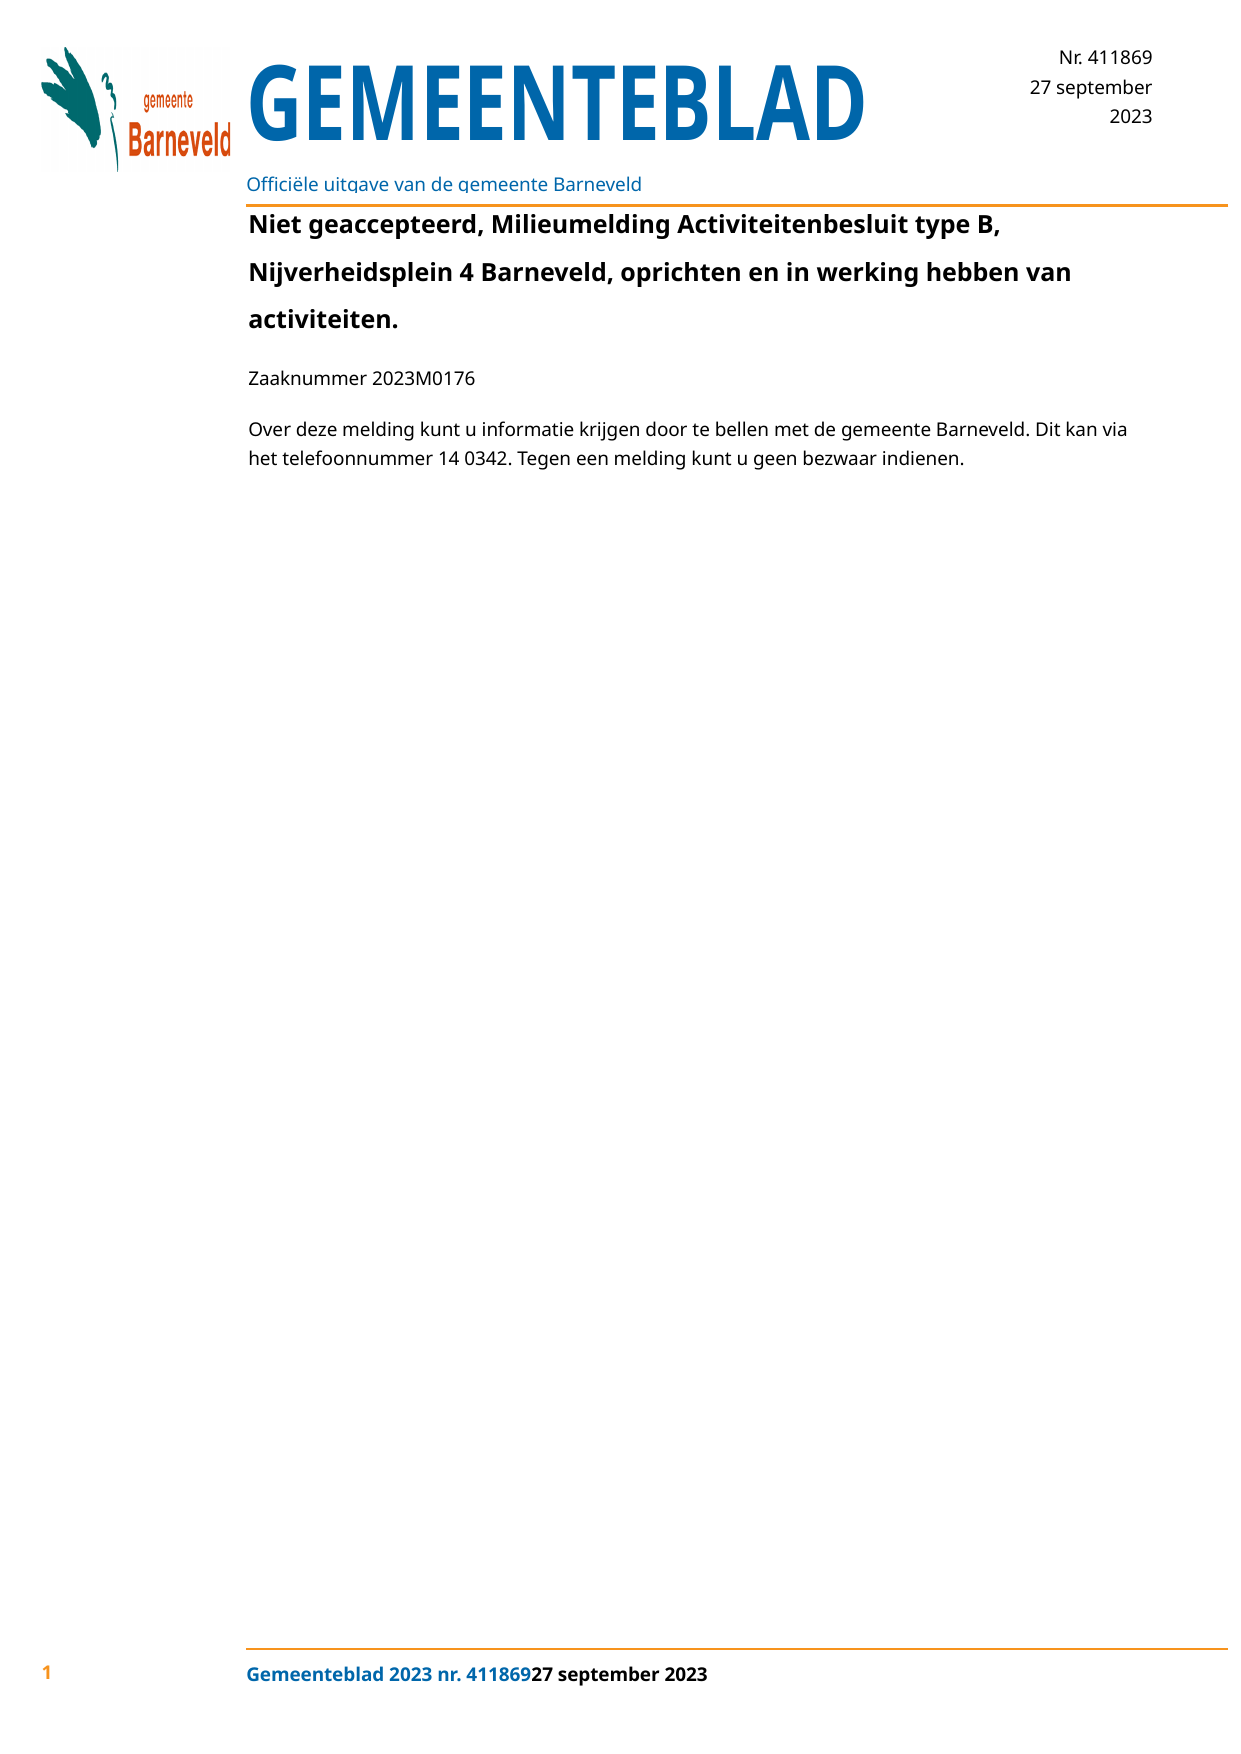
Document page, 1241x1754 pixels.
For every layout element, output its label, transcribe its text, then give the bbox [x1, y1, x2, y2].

text Zaaknummer 2023M0176 [248, 366, 1152, 391]
picture [41, 47, 231, 172]
text Niet geaccepteerd, Milieumelding Activiteitenbesluit type B, Nijverheidsplein 4 Barneveld, oprichten en in werking hebben van activiteiten. [248, 207, 1152, 336]
text Over deze melding kunt u informatie krijgen door te bellen met de gemeente Barneveld. Dit kan via het telefoonnummer 14 0342. Tegen een melding kunt u geen bezwaar indienen. [248, 416, 1152, 471]
